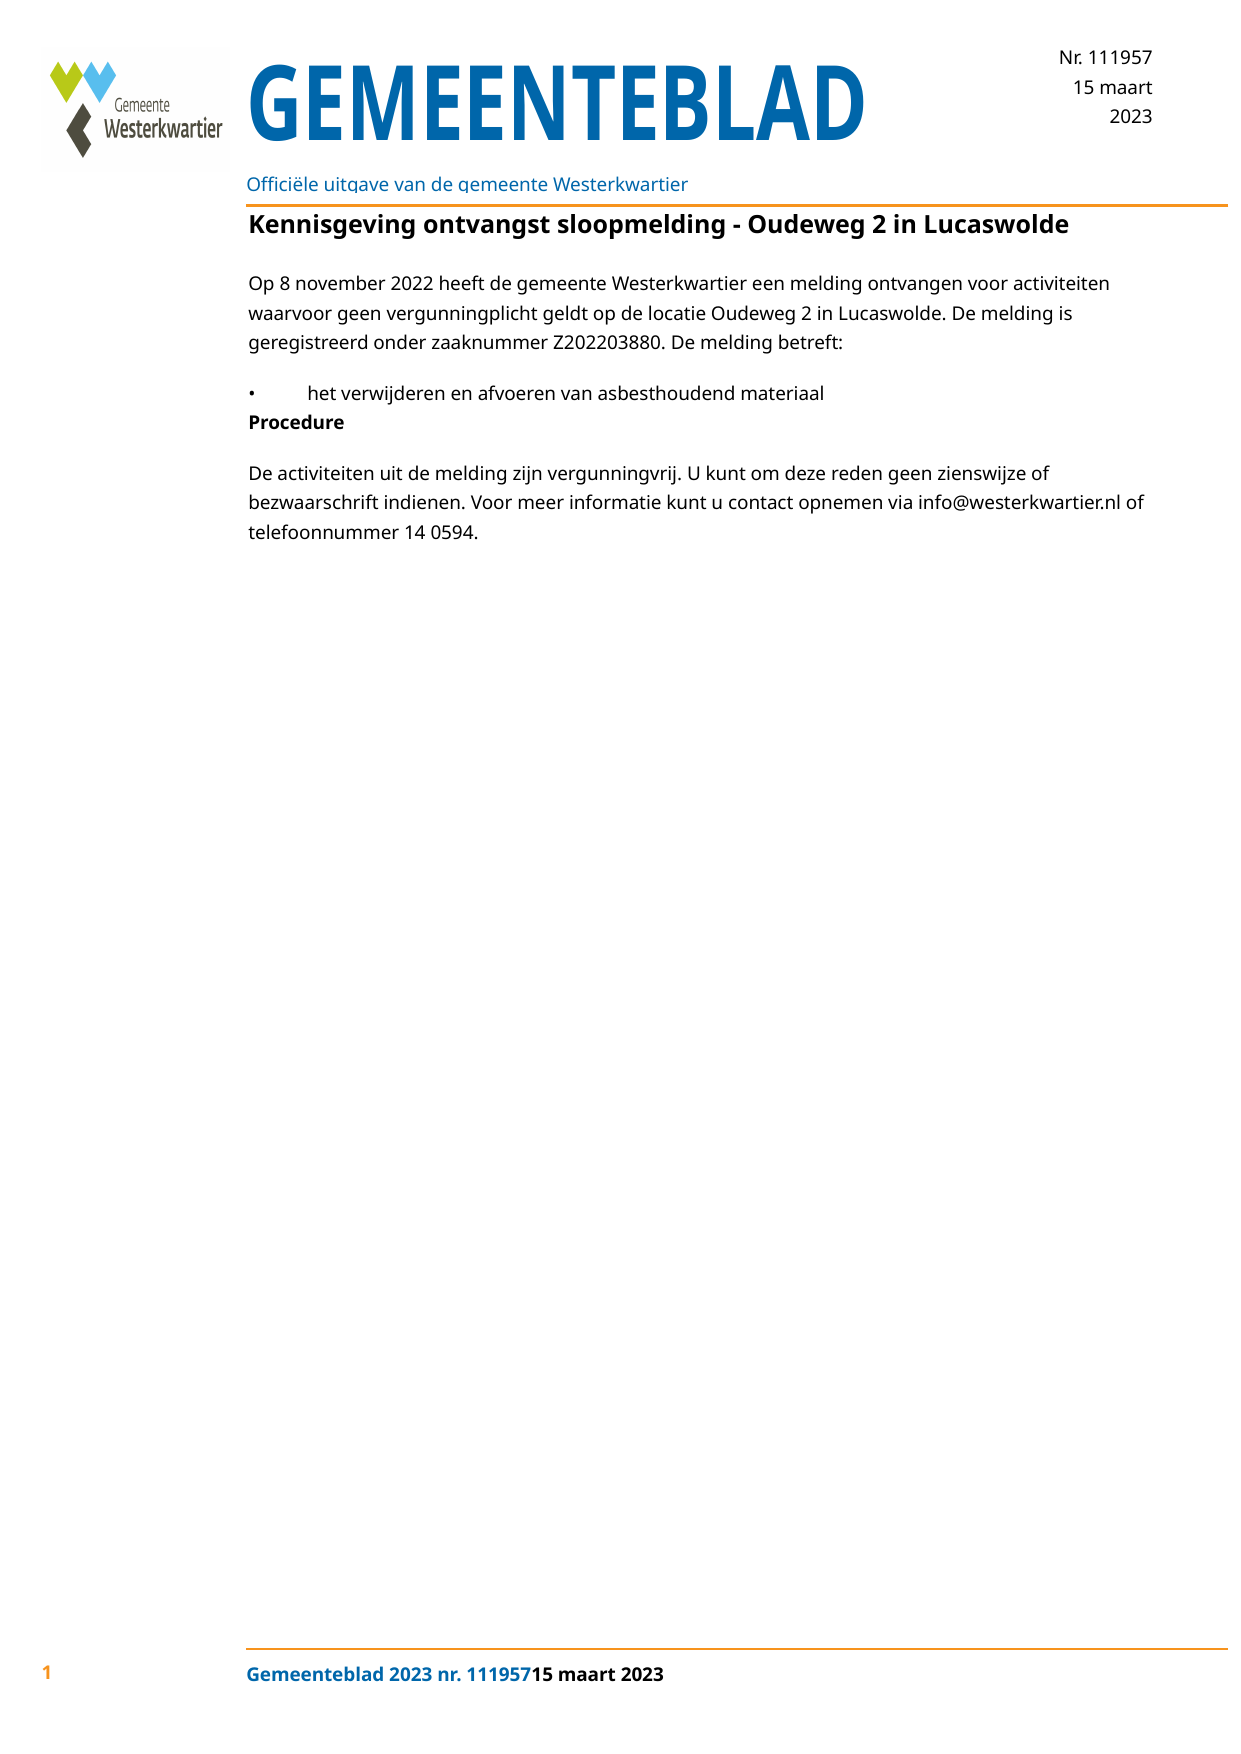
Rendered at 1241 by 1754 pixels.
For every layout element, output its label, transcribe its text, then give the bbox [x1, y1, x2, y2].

text De activiteiten uit de melding zijn vergunningvrij. U kunt om deze reden geen zienswijze of bezwaarschrift indienen. Voor meer informatie kunt u contact opnemen via info@westerkwartier.nl of telefoonnummer 14 0594. [248, 460, 1152, 545]
list het verwijderen en afvoeren van asbesthoudend materiaal [248, 380, 1152, 406]
text Procedure [248, 409, 1152, 435]
text Kennisgeving ontvangst sloopmelding - Oudeweg 2 in Lucaswolde [248, 207, 1152, 241]
text Op 8 november 2022 heeft de gemeente Westerkwartier een melding ontvangen voor activiteiten waarvoor geen vergunningplicht geldt op de locatie Oudeweg 2 in Lucaswolde. De melding is geregistreerd onder zaaknummer Z202203880. De melding betreft: [248, 270, 1152, 355]
picture [41, 47, 231, 172]
